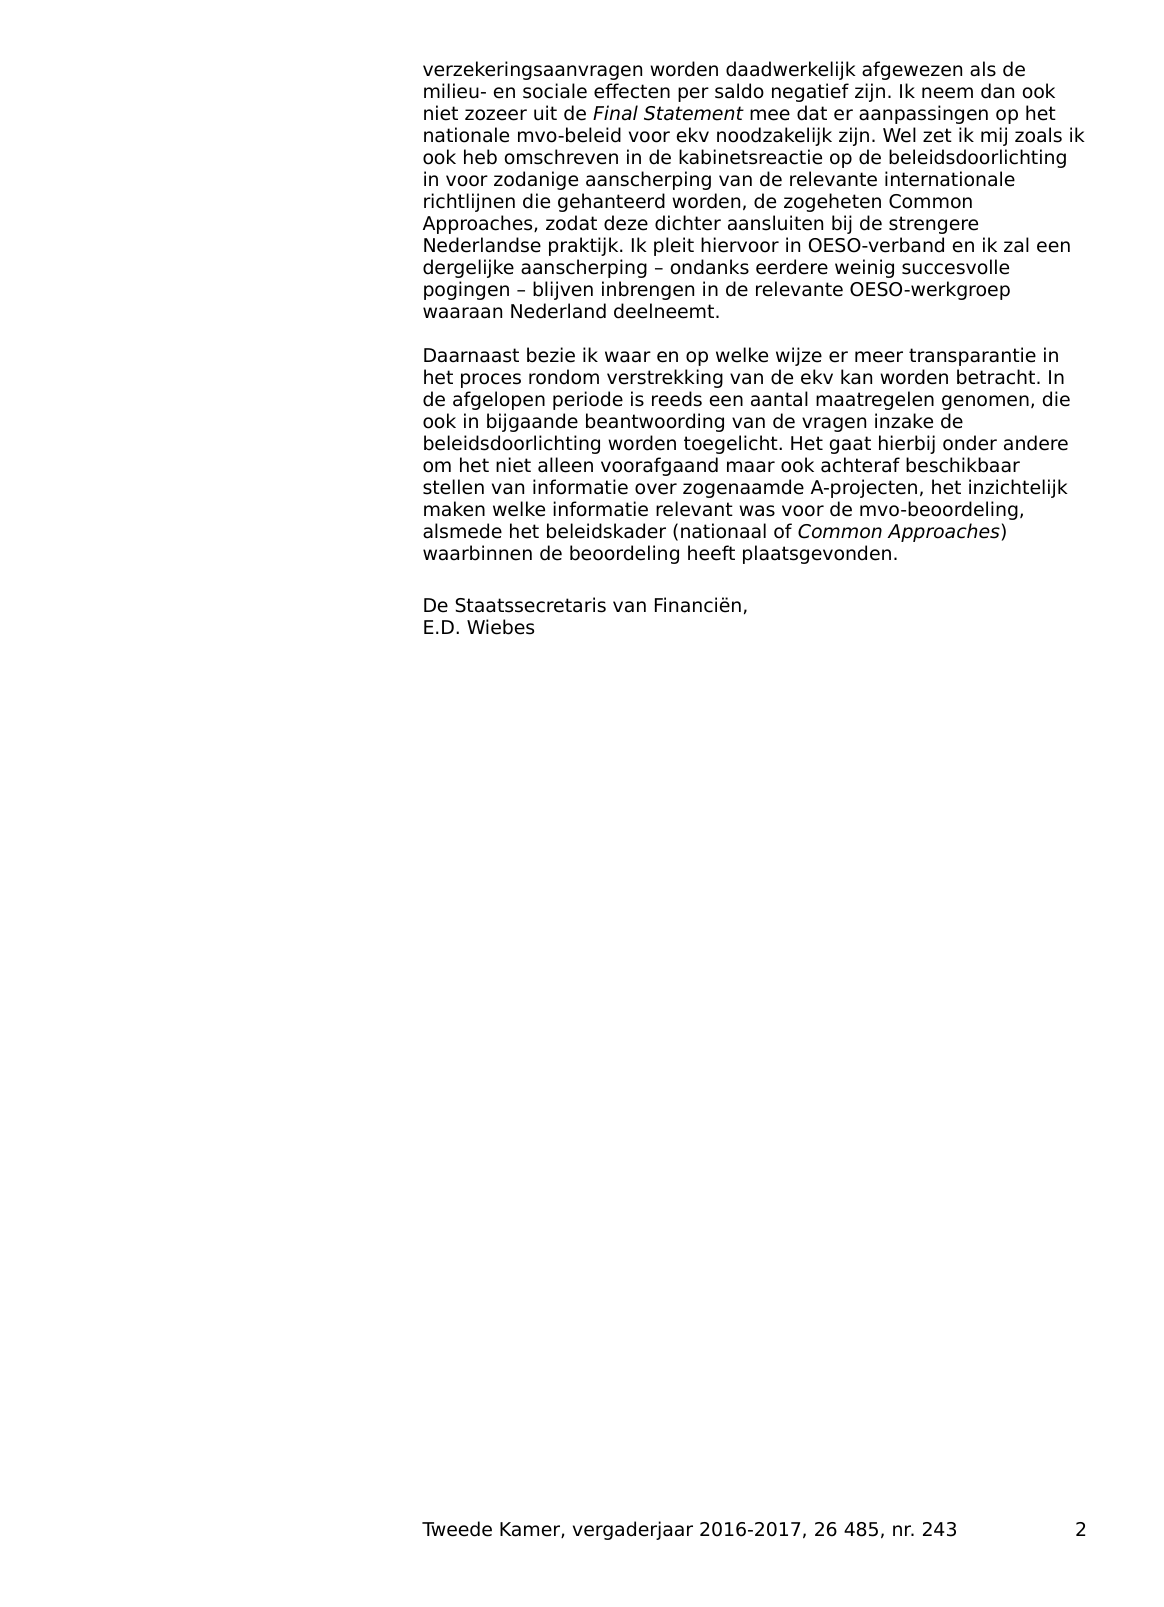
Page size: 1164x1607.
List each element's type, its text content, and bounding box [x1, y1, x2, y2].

text Daarnaast bezie ik waar en op welke wijze er meer transparantie in het proces rondom verstrekking van de ekv kan worden betracht. In de afgelopen periode is reeds een aantal maatregelen genomen, die ook in bijgaande beantwoording van de vragen inzake de beleidsdoorlichting worden toegelicht. Het gaat hierbij onder andere om het niet alleen voorafgaand maar ook achteraf beschikbaar stellen van informatie over zogenaamde A-projecten, het inzichtelijk maken welke informatie relevant was voor de mvo-beoordeling, alsmede het beleidskader (nationaal of Common Approaches) waarbinnen de beoordeling heeft plaatsgevonden. [422, 345, 1087, 565]
text verzekeringsaanvragen worden daadwerkelijk afgewezen als de milieu- en sociale effecten per saldo negatief zijn. Ik neem dan ook niet zozeer uit de Final Statement mee dat er aanpassingen op het nationale mvo-beleid voor ekv noodzakelijk zijn. Wel zet ik mij zoals ik ook heb omschreven in de kabinetsreactie op de beleidsdoorlichting in voor zodanige aanscherping van de relevante internationale richtlijnen die gehanteerd worden, de zogeheten Common Approaches, zodat deze dichter aansluiten bij de strengere Nederlandse praktijk. Ik pleit hiervoor in OESO-verband en ik zal een dergelijke aanscherping – ondanks eerdere weinig succesvolle pogingen – blijven inbrengen in de relevante OESO-werkgroep waaraan Nederland deelneemt. [422, 59, 1087, 323]
text De Staatssecretaris van Financiën, E.D. Wiebes [422, 595, 1087, 639]
